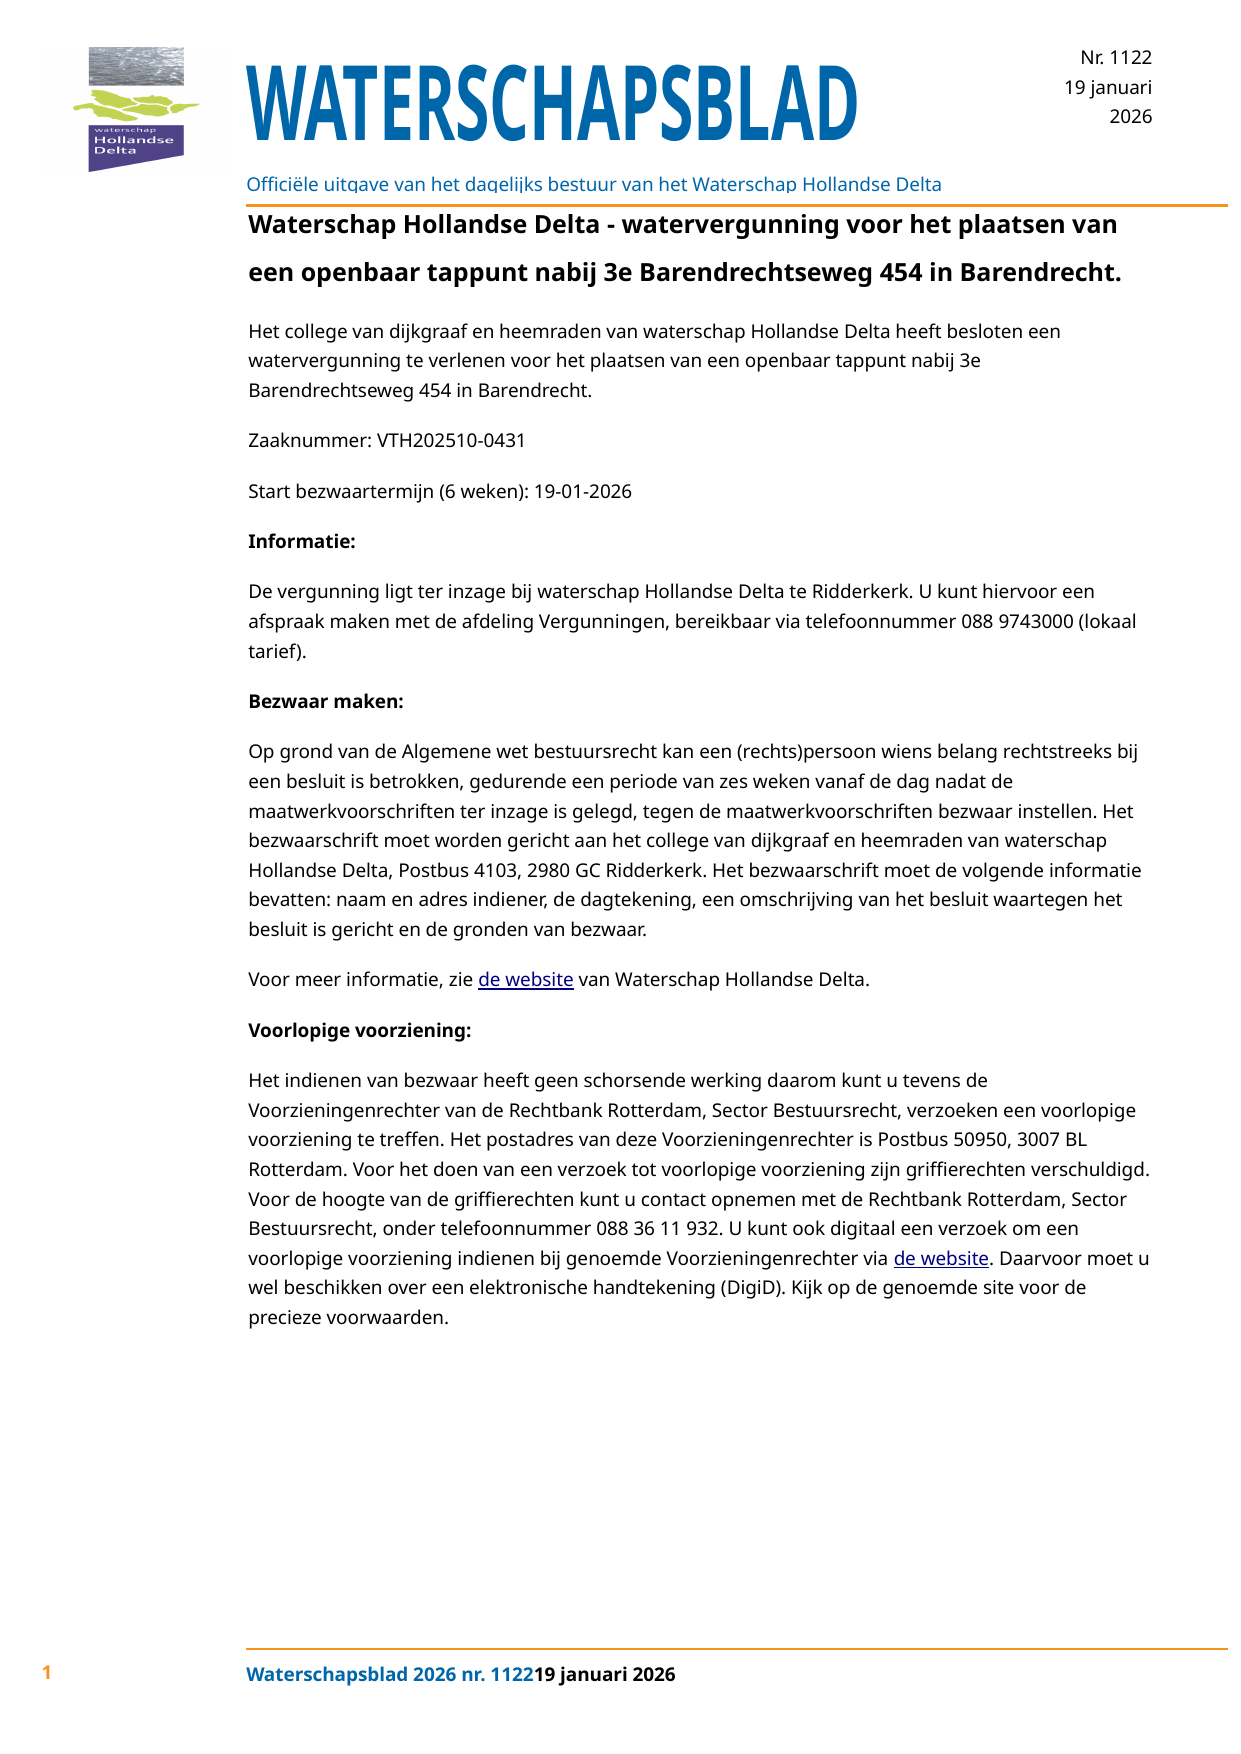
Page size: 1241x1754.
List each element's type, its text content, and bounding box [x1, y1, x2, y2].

text Bezwaar maken: [248, 688, 1152, 714]
text Informatie: [248, 528, 1152, 554]
text Het indienen van bezwaar heeft geen schorsende werking daarom kunt u tevens de Voorzieningenrechter van de Rechtbank Rotterdam, Sector Bestuursrecht, verzoeken een voorlopige voorziening te treffen. Het postadres van deze Voorzieningenrechter is Postbus 50950, 3007 BL Rotterdam. Voor het doen van een verzoek tot voorlopige voorziening zijn griffierechten verschuldigd. Voor de hoogte van de griffierechten kunt u contact opnemen met de Rechtbank Rotterdam, Sector Bestuursrecht, onder telefoonnummer 088 36 11 932. U kunt ook digitaal een verzoek om een voorlopige voorziening indienen bij genoemde Voorzieningenrechter via de website. Daarvoor moet u wel beschikken over een elektronische handtekening (DigiD). Kijk op de genoemde site voor de precieze voorwaarden. [248, 1067, 1152, 1330]
text Voor meer informatie, zie de website van Waterschap Hollandse Delta. [248, 967, 1152, 992]
text Zaaknummer: VTH202510-0431 [248, 427, 1152, 453]
text Start bezwaartermijn (6 weken): 19-01-2026 [248, 478, 1152, 504]
picture [41, 47, 231, 172]
text Voorlopige voorziening: [248, 1017, 1152, 1043]
text Waterschap Hollandse Delta - watervergunning voor het plaatsen van een openbaar tappunt nabij 3e Barendrechtseweg 454 in Barendrecht. [248, 207, 1152, 288]
text De vergunning ligt ter inzage bij waterschap Hollandse Delta te Ridderkerk. U kunt hiervoor een afspraak maken met de afdeling Vergunningen, bereikbaar via telefoonnummer 088 9743000 (lokaal tarief). [248, 579, 1152, 664]
text Op grond van de Algemene wet bestuursrecht kan een (rechts)persoon wiens belang rechtstreeks bij een besluit is betrokken, gedurende een periode van zes weken vanaf de dag nadat de maatwerkvoorschriften ter inzage is gelegd, tegen de maatwerkvoorschriften bezwaar instellen. Het bezwaarschrift moet worden gericht aan het college van dijkgraaf en heemraden van waterschap Hollandse Delta, Postbus 4103, 2980 GC Ridderkerk. Het bezwaarschrift moet de volgende informatie bevatten: naam en adres indiener, de dagtekening, een omschrijving van het besluit waartegen het besluit is gericht en de gronden van bezwaar. [248, 739, 1152, 942]
text Het college van dijkgraaf en heemraden van waterschap Hollandse Delta heeft besloten een watervergunning te verlenen voor het plaatsen van een openbaar tappunt nabij 3e Barendrechtseweg 454 in Barendrecht. [248, 318, 1152, 403]
